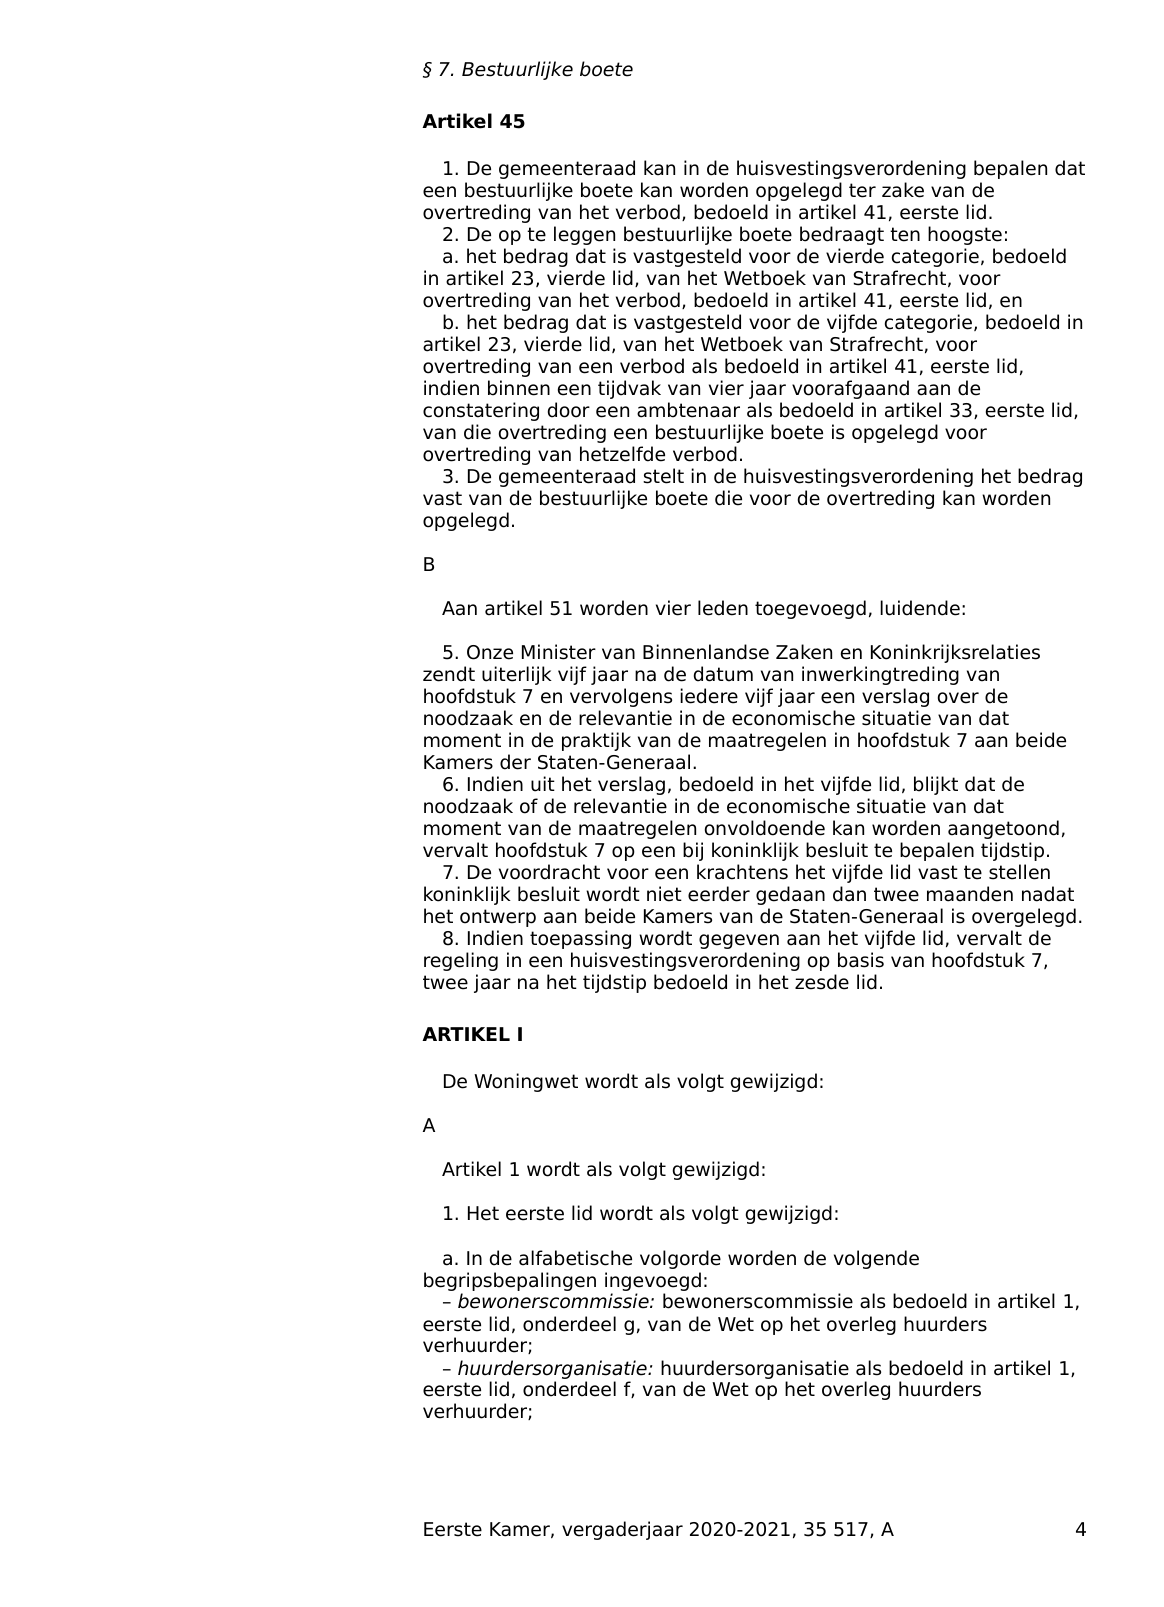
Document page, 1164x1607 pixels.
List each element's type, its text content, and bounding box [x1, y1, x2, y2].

text 3. De gemeenteraad stelt in de huisvestingsverordening het bedrag vast van de bestuurlijke boete die voor de overtreding kan worden opgelegd. [422, 466, 1087, 532]
text a. In de alfabetische volgorde worden de volgende begripsbepalingen ingevoegd: [422, 1247, 1087, 1291]
text Aan artikel 51 worden vier leden toegevoegd, luidende: [422, 598, 1087, 620]
subtitle Artikel 45 [422, 111, 1087, 133]
text 1. Het eerste lid wordt als volgt gewijzigd: [422, 1203, 1087, 1225]
text B [422, 554, 1087, 576]
text – huurdersorganisatie: huurdersorganisatie als bedoeld in artikel 1, eerste lid, onderdeel f, van de Wet op het overleg huurders verhuurder; [422, 1357, 1087, 1423]
text a. het bedrag dat is vastgesteld voor de vierde categorie, bedoeld in artikel 23, vierde lid, van het Wetboek van Strafrecht, voor overtreding van het verbod, bedoeld in artikel 41, eerste lid, en [422, 246, 1087, 312]
subtitle ARTIKEL I [422, 1024, 1087, 1046]
text 7. De voordracht voor een krachtens het vijfde lid vast te stellen koninklijk besluit wordt niet eerder gedaan dan twee maanden nadat het ontwerp aan beide Kamers van de Staten-Generaal is overgelegd. [422, 862, 1087, 928]
text A [422, 1115, 1087, 1137]
text 1. De gemeenteraad kan in de huisvestingsverordening bepalen dat een bestuurlijke boete kan worden opgelegd ter zake van de overtreding van het verbod, bedoeld in artikel 41, eerste lid. [422, 158, 1087, 224]
text 5. Onze Minister van Binnenlandse Zaken en Koninkrijksrelaties zendt uiterlijk vijf jaar na de datum van inwerkingtreding van hoofdstuk 7 en vervolgens iedere vijf jaar een verslag over de noodzaak en de relevantie in de economische situatie van dat moment in de praktijk van de maatregelen in hoofdstuk 7 aan beide Kamers der Staten-Generaal. [422, 642, 1087, 774]
text 2. De op te leggen bestuurlijke boete bedraagt ten hoogste: [422, 224, 1087, 246]
text b. het bedrag dat is vastgesteld voor de vijfde categorie, bedoeld in artikel 23, vierde lid, van het Wetboek van Strafrecht, voor overtreding van een verbod als bedoeld in artikel 41, eerste lid, indien binnen een tijdvak van vier jaar voorafgaand aan de constatering door een ambtenaar als bedoeld in artikel 33, eerste lid, van die overtreding een bestuurlijke boete is opgelegd voor overtreding van hetzelfde verbod. [422, 312, 1087, 466]
text Artikel 1 wordt als volgt gewijzigd: [422, 1159, 1087, 1181]
subtitle § 7. Bestuurlijke boete [422, 59, 1087, 81]
text De Woningwet wordt als volgt gewijzigd: [422, 1071, 1087, 1093]
text – bewonerscommissie: bewonerscommissie als bedoeld in artikel 1, eerste lid, onderdeel g, van de Wet op het overleg huurders verhuurder; [422, 1291, 1087, 1357]
text 8. Indien toepassing wordt gegeven aan het vijfde lid, vervalt de regeling in een huisvestingsverordening op basis van hoofdstuk 7, twee jaar na het tijdstip bedoeld in het zesde lid. [422, 928, 1087, 994]
text 6. Indien uit het verslag, bedoeld in het vijfde lid, blijkt dat de noodzaak of de relevantie in de economische situatie van dat moment van de maatregelen onvoldoende kan worden aangetoond, vervalt hoofdstuk 7 op een bij koninklijk besluit te bepalen tijdstip. [422, 774, 1087, 862]
